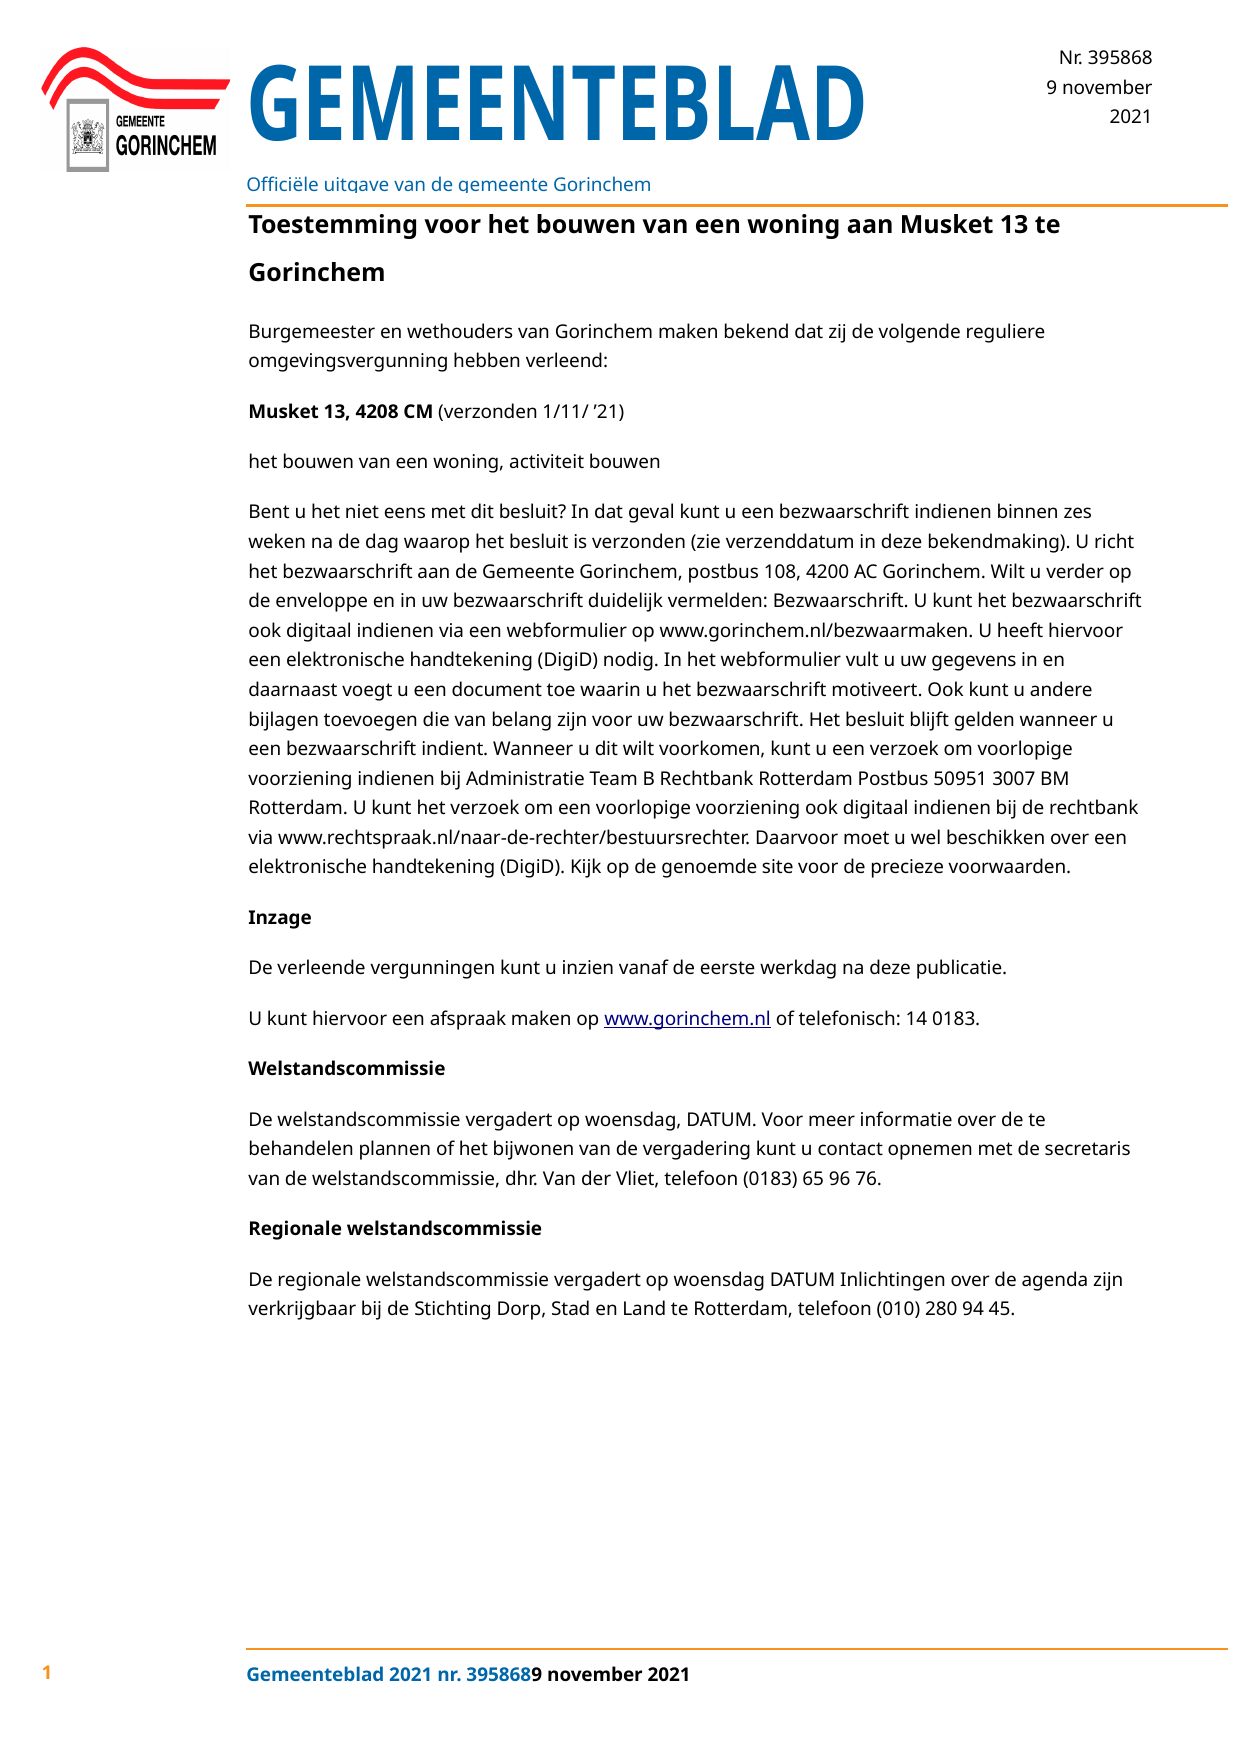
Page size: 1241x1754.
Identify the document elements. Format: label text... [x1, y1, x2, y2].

text De verleende vergunningen kunt u inzien vanaf de eerste werkdag na deze publicatie. [248, 954, 1152, 980]
text Bent u het niet eens met dit besluit? In dat geval kunt u een bezwaarschrift indienen binnen zes weken na de dag waarop het besluit is verzonden (zie verzenddatum in deze bekendmaking). U richt het bezwaarschrift aan de Gemeente Gorinchem, postbus 108, 4200 AC Gorinchem. Wilt u verder op de enveloppe en in uw bezwaarschrift duidelijk vermelden: Bezwaarschrift. U kunt het bezwaarschrift ook digitaal indienen via een webformulier op www.gorinchem.nl/bezwaarmaken. U heeft hiervoor een elektronische handtekening (DigiD) nodig. In het webformulier vult u uw gegevens in en daarnaast voegt u een document toe waarin u het bezwaarschrift motiveert. Ook kunt u andere bijlagen toevoegen die van belang zijn voor uw bezwaarschrift. Het besluit blijft gelden wanneer u een bezwaarschrift indient. Wanneer u dit wilt voorkomen, kunt u een verzoek om voorlopige voorziening indienen bij Administratie Team B Rechtbank Rotterdam Postbus 50951 3007 BM Rotterdam. U kunt het verzoek om een voorlopige voorziening ook digitaal indienen bij de rechtbank via www.rechtspraak.nl/naar-de-rechter/bestuursrechter. Daarvoor moet u wel beschikken over een elektronische handtekening (DigiD). Kijk op de genoemde site voor de precieze voorwaarden. [248, 499, 1152, 879]
text Inzage [248, 904, 1152, 930]
text Musket 13, 4208 CM (verzonden 1/11/ ’21) [248, 398, 1152, 424]
text Regionale welstandscommissie [248, 1215, 1152, 1241]
text U kunt hiervoor een afspraak maken op www.gorinchem.nl of telefonisch: 14 0183. [248, 1005, 1152, 1031]
text het bouwen van een woning, activiteit bouwen [248, 448, 1152, 474]
text Toestemming voor het bouwen van een woning aan Musket 13 te Gorinchem [248, 207, 1152, 288]
text De welstandscommissie vergadert op woensdag, DATUM. Voor meer informatie over de te behandelen plannen of het bijwonen van de vergadering kunt u contact opnemen met de secretaris van de welstandscommissie, dhr. Van der Vliet, telefoon (0183) 65 96 76. [248, 1106, 1152, 1191]
text Welstandscommissie [248, 1055, 1152, 1081]
text Burgemeester en wethouders van Gorinchem maken bekend dat zij de volgende reguliere omgevingsvergunning hebben verleend: [248, 318, 1152, 373]
text De regionale welstandscommissie vergadert op woensdag DATUM Inlichtingen over de agenda zijn verkrijgbaar bij de Stichting Dorp, Stad en Land te Rotterdam, telefoon (010) 280 94 45. [248, 1266, 1152, 1321]
picture [41, 47, 231, 172]
